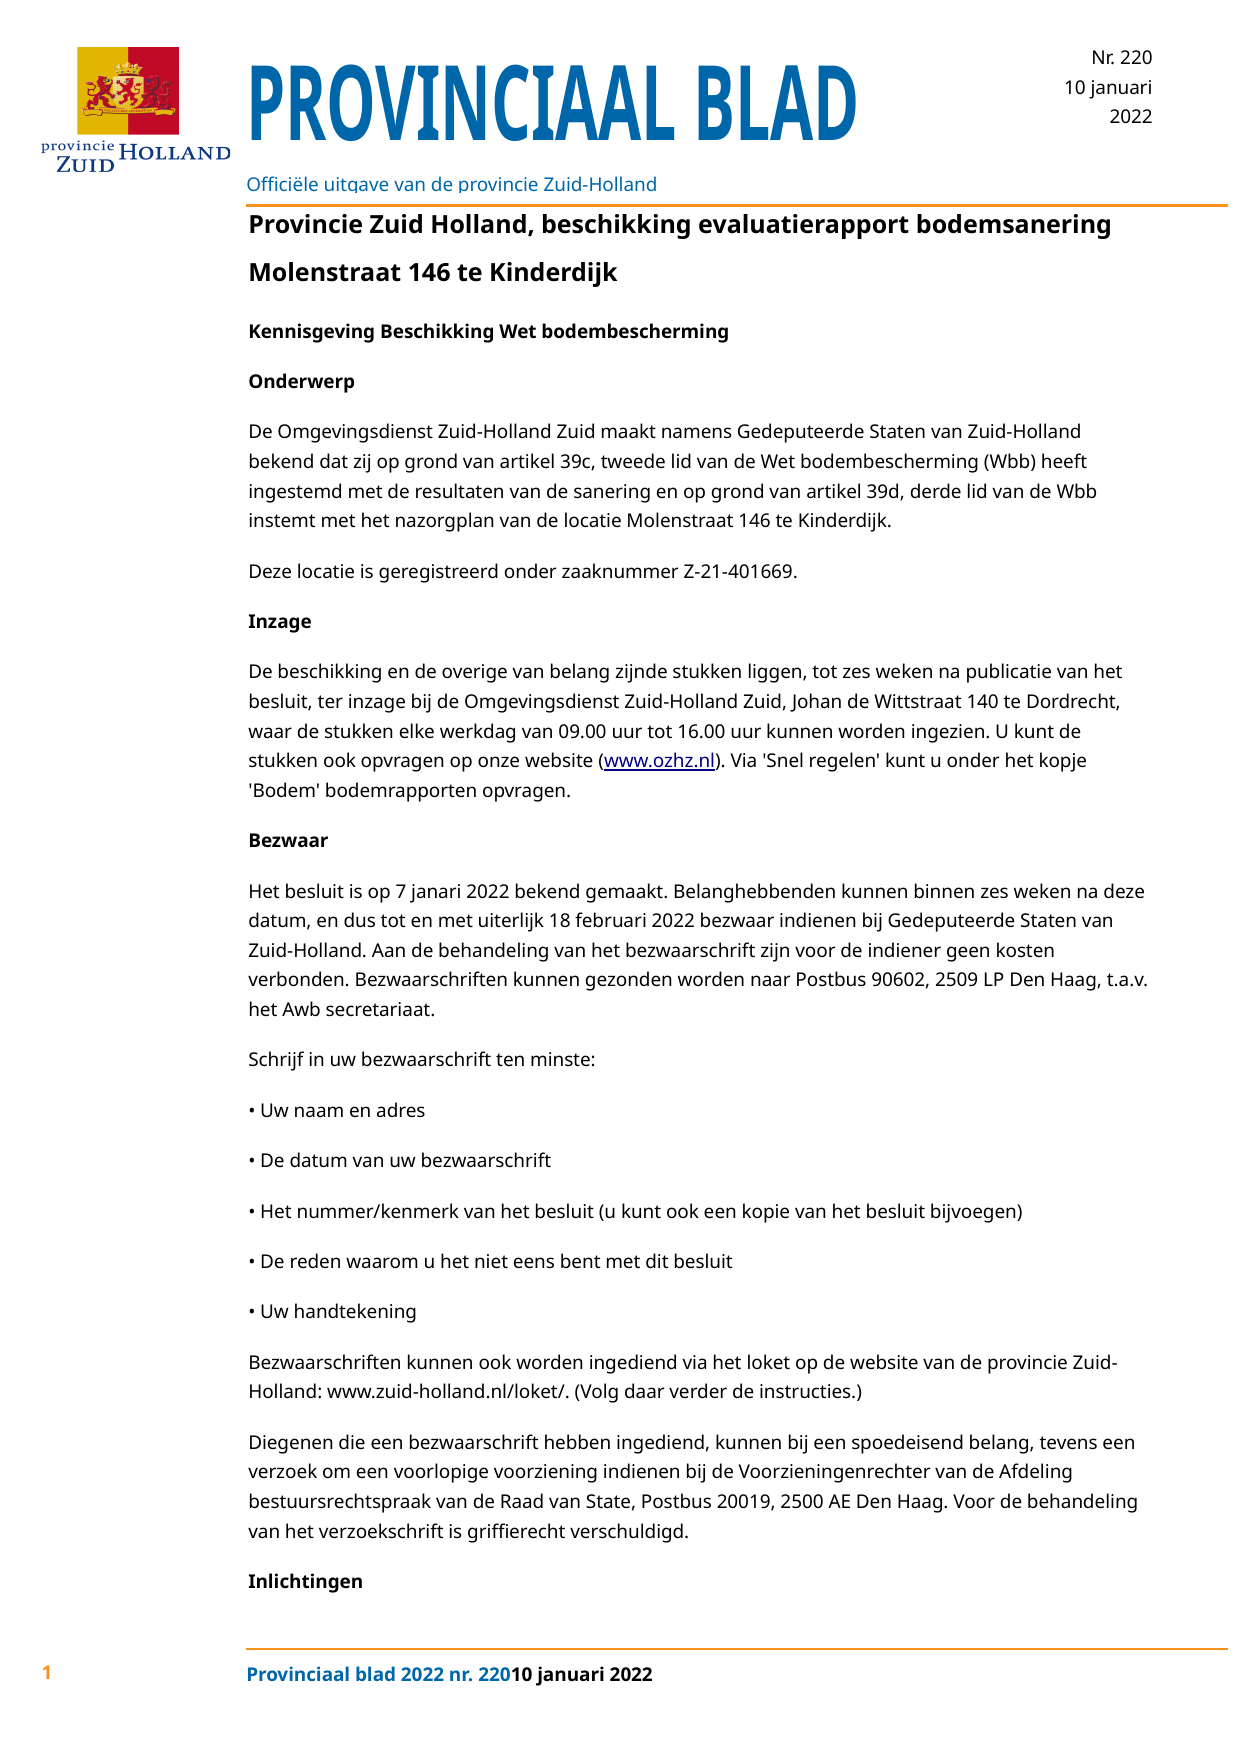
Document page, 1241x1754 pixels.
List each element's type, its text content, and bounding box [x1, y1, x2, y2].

text Het besluit is op 7 janari 2022 bekend gemaakt. Belanghebbenden kunnen binnen zes weken na deze datum, en dus tot en met uiterlijk 18 februari 2022 bezwaar indienen bij Gedeputeerde Staten van Zuid-Holland. Aan de behandeling van het bezwaarschrift zijn voor de indiener geen kosten verbonden. Bezwaarschriften kunnen gezonden worden naar Postbus 90602, 2509 LP Den Haag, t.a.v. het Awb secretariaat. [248, 878, 1152, 1022]
text Kennisgeving Beschikking Wet bodembescherming [248, 318, 1152, 344]
text Inlichtingen [248, 1568, 1152, 1594]
text Inzage [248, 608, 1152, 634]
text Deze locatie is geregistreerd onder zaaknummer Z-21-401669. [248, 558, 1152, 584]
text Bezwaarschriften kunnen ook worden ingediend via het loket op de website van de provincie Zuid-Holland: www.zuid-holland.nl/loket/. (Volg daar verder de instructies.) [248, 1349, 1152, 1404]
text Onderwerp [248, 368, 1152, 394]
text • Het nummer/kenmerk van het besluit (u kunt ook een kopie van het besluit bijvoegen) [248, 1198, 1152, 1224]
text Schrijf in uw bezwaarschrift ten minste: [248, 1047, 1152, 1072]
text • Uw handtekening [248, 1299, 1152, 1324]
picture [41, 47, 231, 172]
text Diegenen die een bezwaarschrift hebben ingediend, kunnen bij een spoedeisend belang, tevens een verzoek om een voorlopige voorziening indienen bij de Voorzieningenrechter van de Afdeling bestuursrechtspraak van de Raad van State, Postbus 20019, 2500 AE Den Haag. Voor de behandeling van het verzoekschrift is griffierecht verschuldigd. [248, 1429, 1152, 1544]
text De beschikking en de overige van belang zijnde stukken liggen, tot zes weken na publicatie van het besluit, ter inzage bij de Omgevingsdienst Zuid-Holland Zuid, Johan de Wittstraat 140 te Dordrecht, waar de stukken elke werkdag van 09.00 uur tot 16.00 uur kunnen worden ingezien. U kunt de stukken ook opvragen op onze website (www.ozhz.nl). Via 'Snel regelen' kunt u onder het kopje 'Bodem' bodemrapporten opvragen. [248, 659, 1152, 803]
text Bezwaar [248, 827, 1152, 853]
text De Omgevingsdienst Zuid-Holland Zuid maakt namens Gedeputeerde Staten van Zuid-Holland bekend dat zij op grond van artikel 39c, tweede lid van de Wet bodembescherming (Wbb) heeft ingestemd met de resultaten van de sanering en op grond van artikel 39d, derde lid van de Wbb instemt met het nazorgplan van de locatie Molenstraat 146 te Kinderdijk. [248, 419, 1152, 533]
text • De datum van uw bezwaarschrift [248, 1147, 1152, 1173]
text • De reden waarom u het niet eens bent met dit besluit [248, 1248, 1152, 1274]
text • Uw naam en adres [248, 1097, 1152, 1123]
text Provincie Zuid Holland, beschikking evaluatierapport bodemsanering Molenstraat 146 te Kinderdijk [248, 207, 1152, 288]
